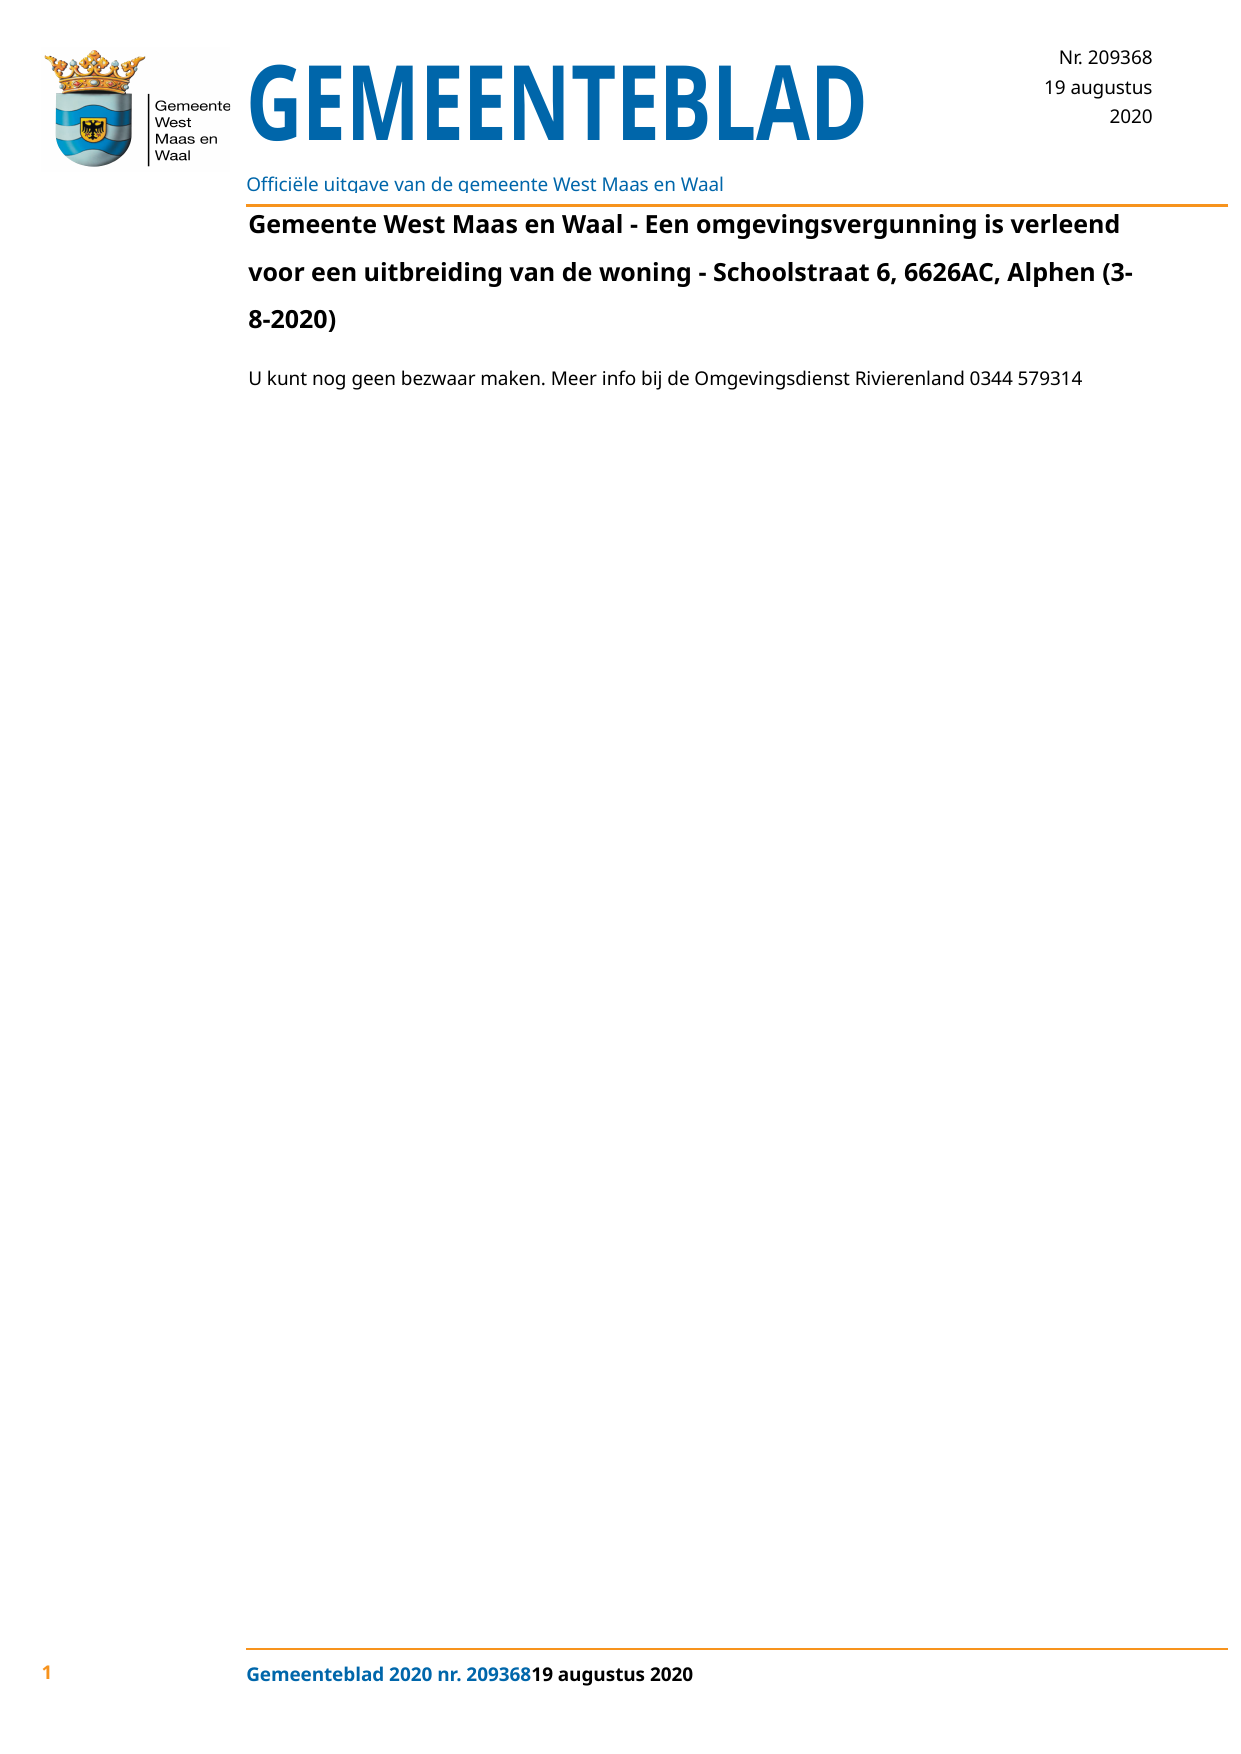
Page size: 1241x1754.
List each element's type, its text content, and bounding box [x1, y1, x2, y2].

picture [41, 47, 231, 172]
text Gemeente West Maas en Waal - Een omgevingsvergunning is verleend voor een uitbreiding van de woning - Schoolstraat 6, 6626AC, Alphen (3-8-2020) [248, 207, 1152, 336]
text U kunt nog geen bezwaar maken. Meer info bij de Omgevingsdienst Rivierenland 0344 579314 [248, 366, 1152, 391]
